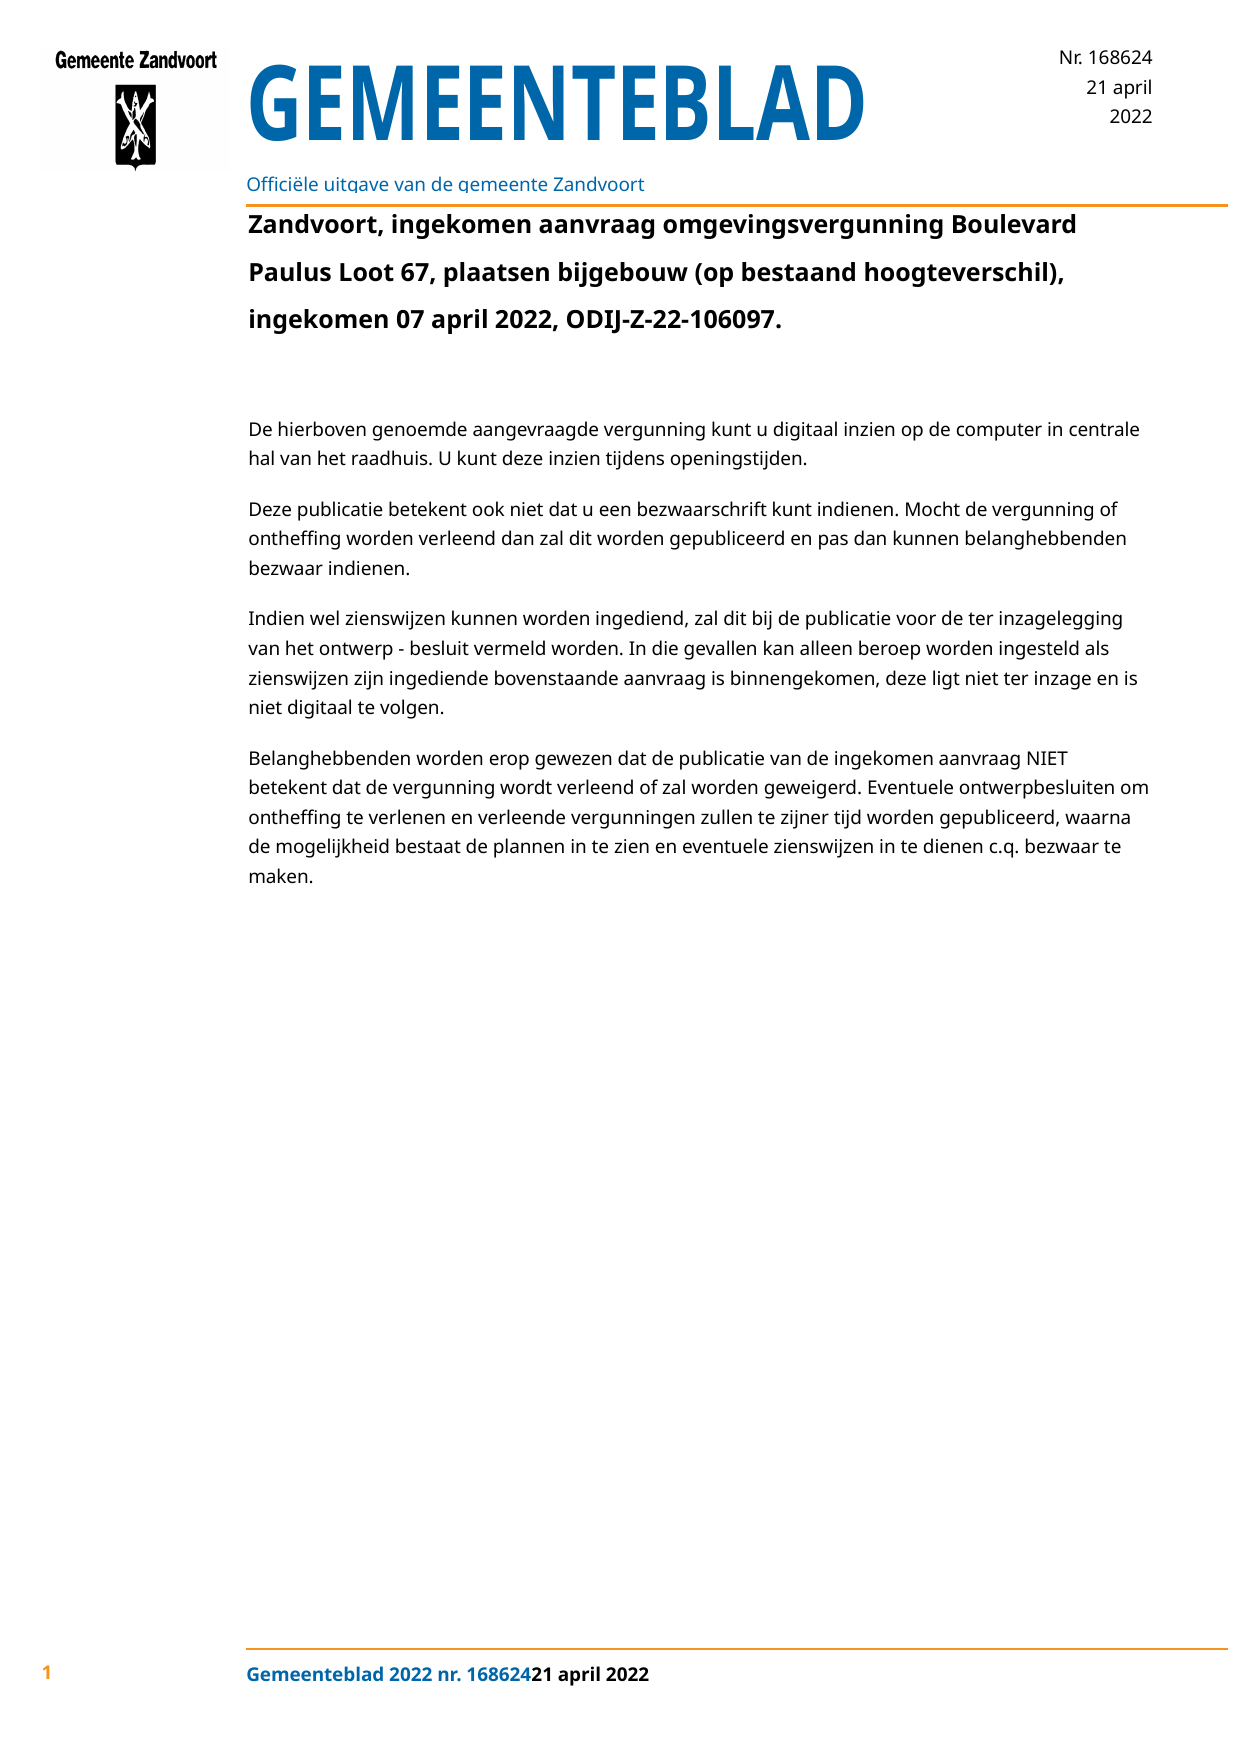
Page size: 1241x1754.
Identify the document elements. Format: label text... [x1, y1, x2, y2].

picture [41, 47, 231, 172]
text De hierboven genoemde aangevraagde vergunning kunt u digitaal inzien op de computer in centrale hal van het raadhuis. U kunt deze inzien tijdens openingstijden. [248, 416, 1152, 471]
text Deze publicatie betekent ook niet dat u een bezwaarschrift kunt indienen. Mocht de vergunning of ontheffing worden verleend dan zal dit worden gepubliceerd en pas dan kunnen belanghebbenden bezwaar indienen. [248, 496, 1152, 581]
text Zandvoort, ingekomen aanvraag omgevingsvergunning Boulevard Paulus Loot 67, plaatsen bijgebouw (op bestaand hoogteverschil), ingekomen 07 april 2022, ODIJ-Z-22-106097. [248, 207, 1152, 336]
text Belanghebbenden worden erop gewezen dat de publicatie van de ingekomen aanvraag NIET betekent dat de vergunning wordt verleend of zal worden geweigerd. Eventuele ontwerpbesluiten om ontheffing te verlenen en verleende vergunningen zullen te zijner tijd worden gepubliceerd, waarna de mogelijkheid bestaat de plannen in te zien en eventuele zienswijzen in te dienen c.q. bezwaar te maken. [248, 745, 1152, 889]
text Indien wel zienswijzen kunnen worden ingediend, zal dit bij de publicatie voor de ter inzagelegging van het ontwerp - besluit vermeld worden. In die gevallen kan alleen beroep worden ingesteld als zienswijzen zijn ingediende bovenstaande aanvraag is binnengekomen, deze ligt niet ter inzage en is niet digitaal te volgen. [248, 606, 1152, 720]
